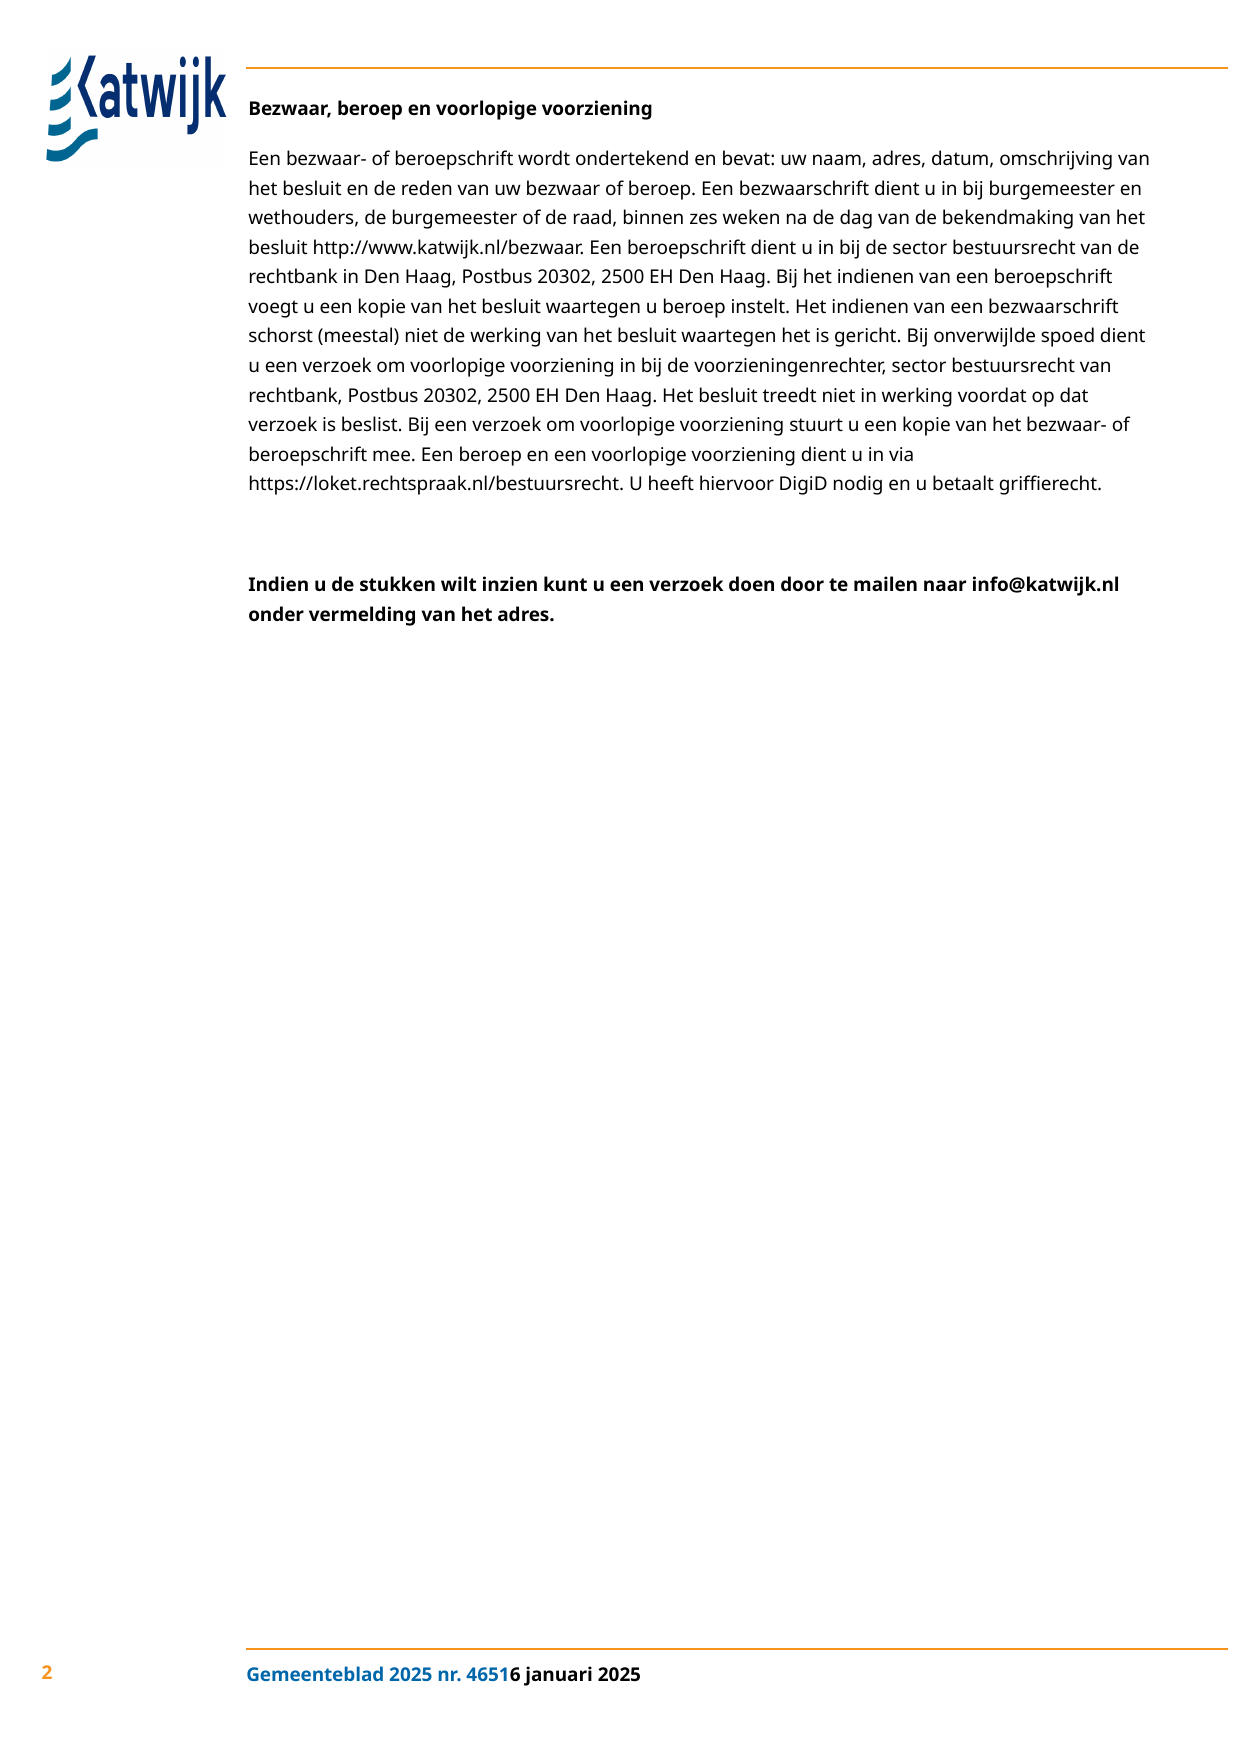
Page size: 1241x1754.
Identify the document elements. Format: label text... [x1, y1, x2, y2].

text Een bezwaar- of beroepschrift wordt ondertekend en bevat: uw naam, adres, datum, omschrijving van het besluit en de reden van uw bezwaar of beroep. Een bezwaarschrift dient u in bij burgemeester en wethouders, de burgemeester of de raad, binnen zes weken na de dag van de bekendmaking van het besluit http://www.katwijk.nl/bezwaar. Een beroepschrift dient u in bij de sector bestuursrecht van de rechtbank in Den Haag, Postbus 20302, 2500 EH Den Haag. Bij het indienen van een beroepschrift voegt u een kopie van het besluit waartegen u beroep instelt. Het indienen van een bezwaarschrift schorst (meestal) niet de werking van het besluit waartegen het is gericht. Bij onverwijlde spoed dient u een verzoek om voorlopige voorziening in bij de voorzieningenrechter, sector bestuursrecht van rechtbank, Postbus 20302, 2500 EH Den Haag. Het besluit treedt niet in werking voordat op dat verzoek is beslist. Bij een verzoek om voorlopige voorziening stuurt u een kopie van het bezwaar- of beroepschrift mee. Een beroep en een voorlopige voorziening dient u in via https://loket.rechtspraak.nl/bestuursrecht. U heeft hiervoor DigiD nodig en u betaalt griffierecht. [248, 145, 1152, 496]
text Bezwaar, beroep en voorlopige voorziening [248, 95, 1152, 121]
text Indien u de stukken wilt inzien kunt u een verzoek doen door te mailen naar info@katwijk.nl onder vermelding van het adres. [248, 571, 1152, 627]
picture [41, 47, 231, 172]
